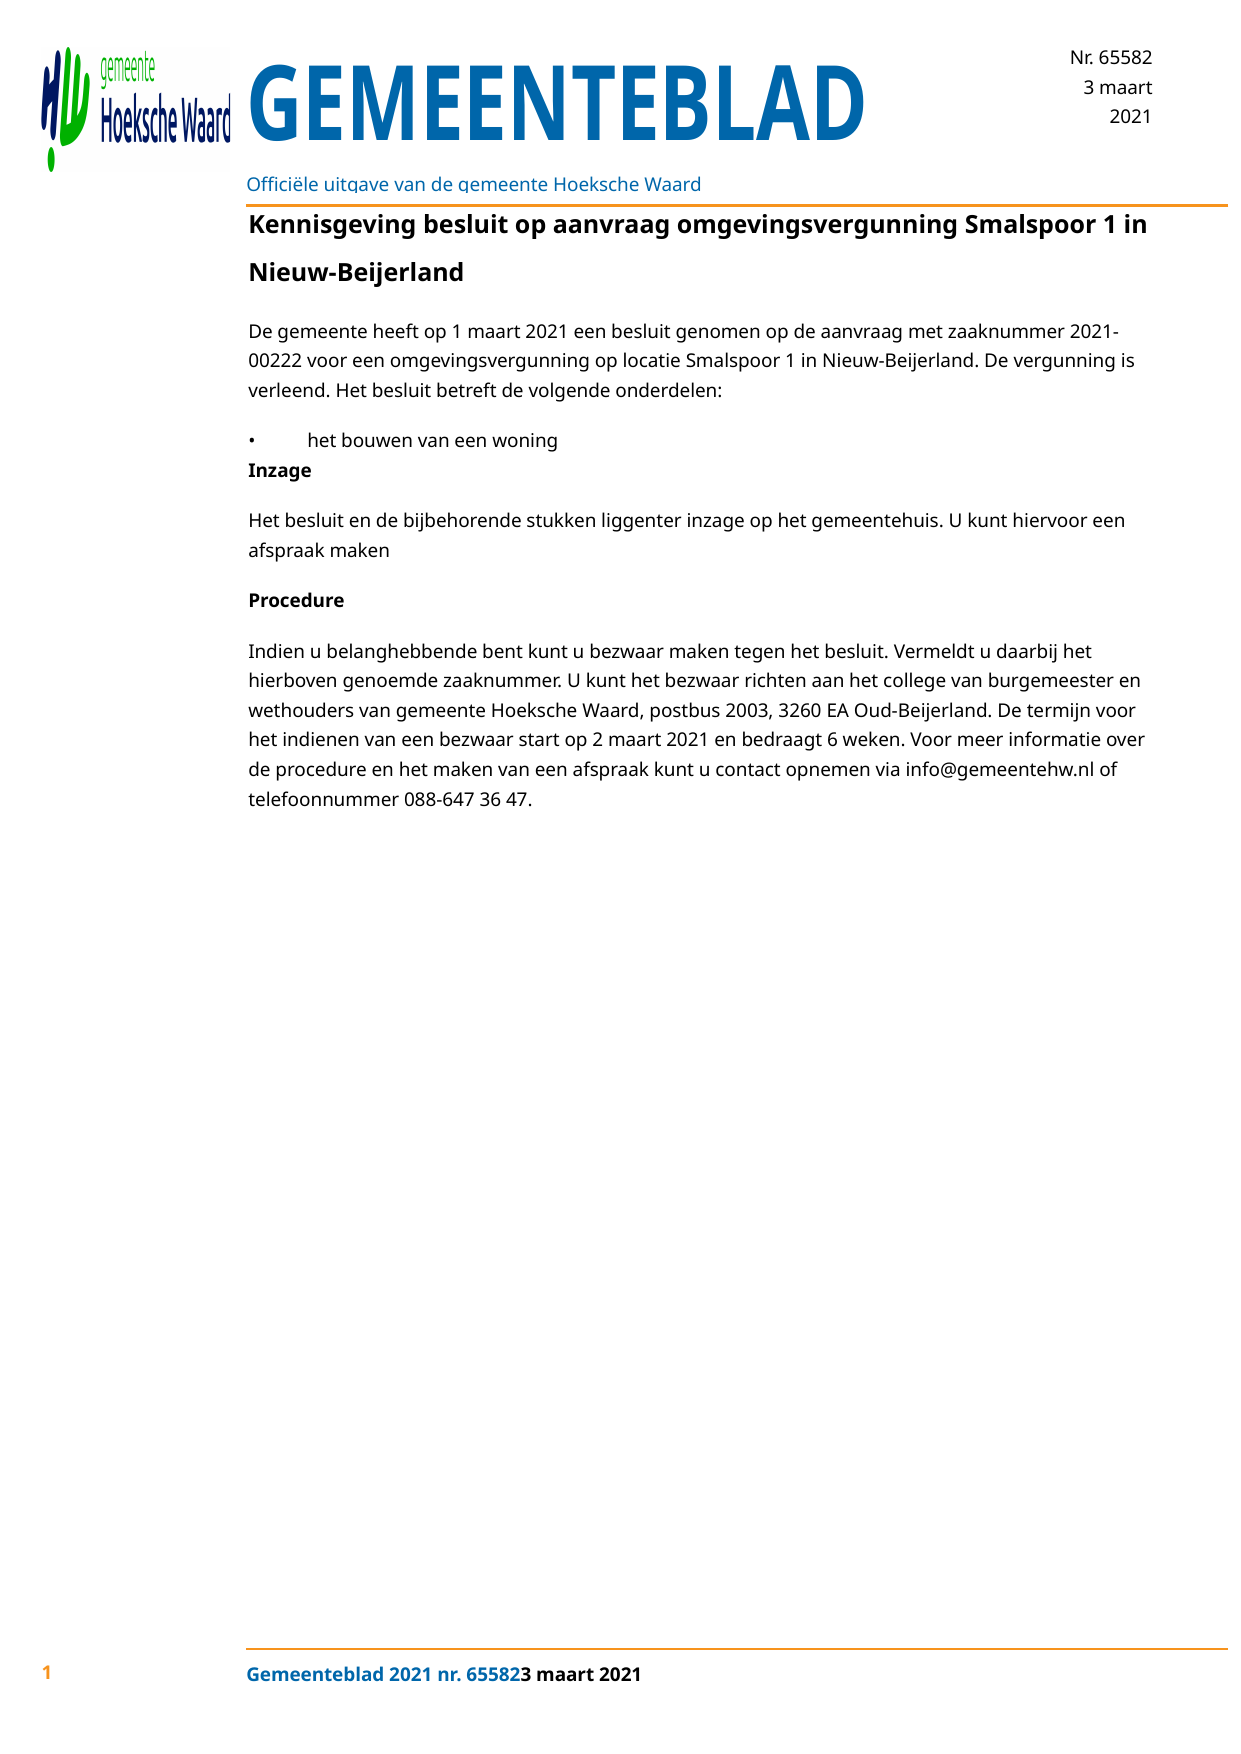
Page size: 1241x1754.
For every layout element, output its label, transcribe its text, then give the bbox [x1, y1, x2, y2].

text De gemeente heeft op 1 maart 2021 een besluit genomen op de aanvraag met zaaknummer 2021-00222 voor een omgevingsvergunning op locatie Smalspoor 1 in Nieuw-Beijerland. De vergunning is verleend. Het besluit betreft de volgende onderdelen: [248, 318, 1152, 403]
text Inzage [248, 457, 1152, 483]
text Procedure [248, 587, 1152, 613]
text Indien u belanghebbende bent kunt u bezwaar maken tegen het besluit. Vermeldt u daarbij het hierboven genoemde zaaknummer. U kunt het bezwaar richten aan het college van burgemeester en wethouders van gemeente Hoeksche Waard, postbus 2003, 3260 EA Oud-Beijerland. De termijn voor het indienen van een bezwaar start op 2 maart 2021 en bedraagt 6 weken. Voor meer informatie over de procedure en het maken van een afspraak kunt u contact opnemen via info@gemeentehw.nl of telefoonnummer 088-647 36 47. [248, 638, 1152, 812]
list het bouwen van een woning [248, 427, 1152, 453]
text Kennisgeving besluit op aanvraag omgevingsvergunning Smalspoor 1 in Nieuw-Beijerland [248, 207, 1152, 288]
picture [41, 47, 231, 172]
text Het besluit en de bijbehorende stukken liggenter inzage op het gemeentehuis. U kunt hiervoor een afspraak maken [248, 507, 1152, 563]
